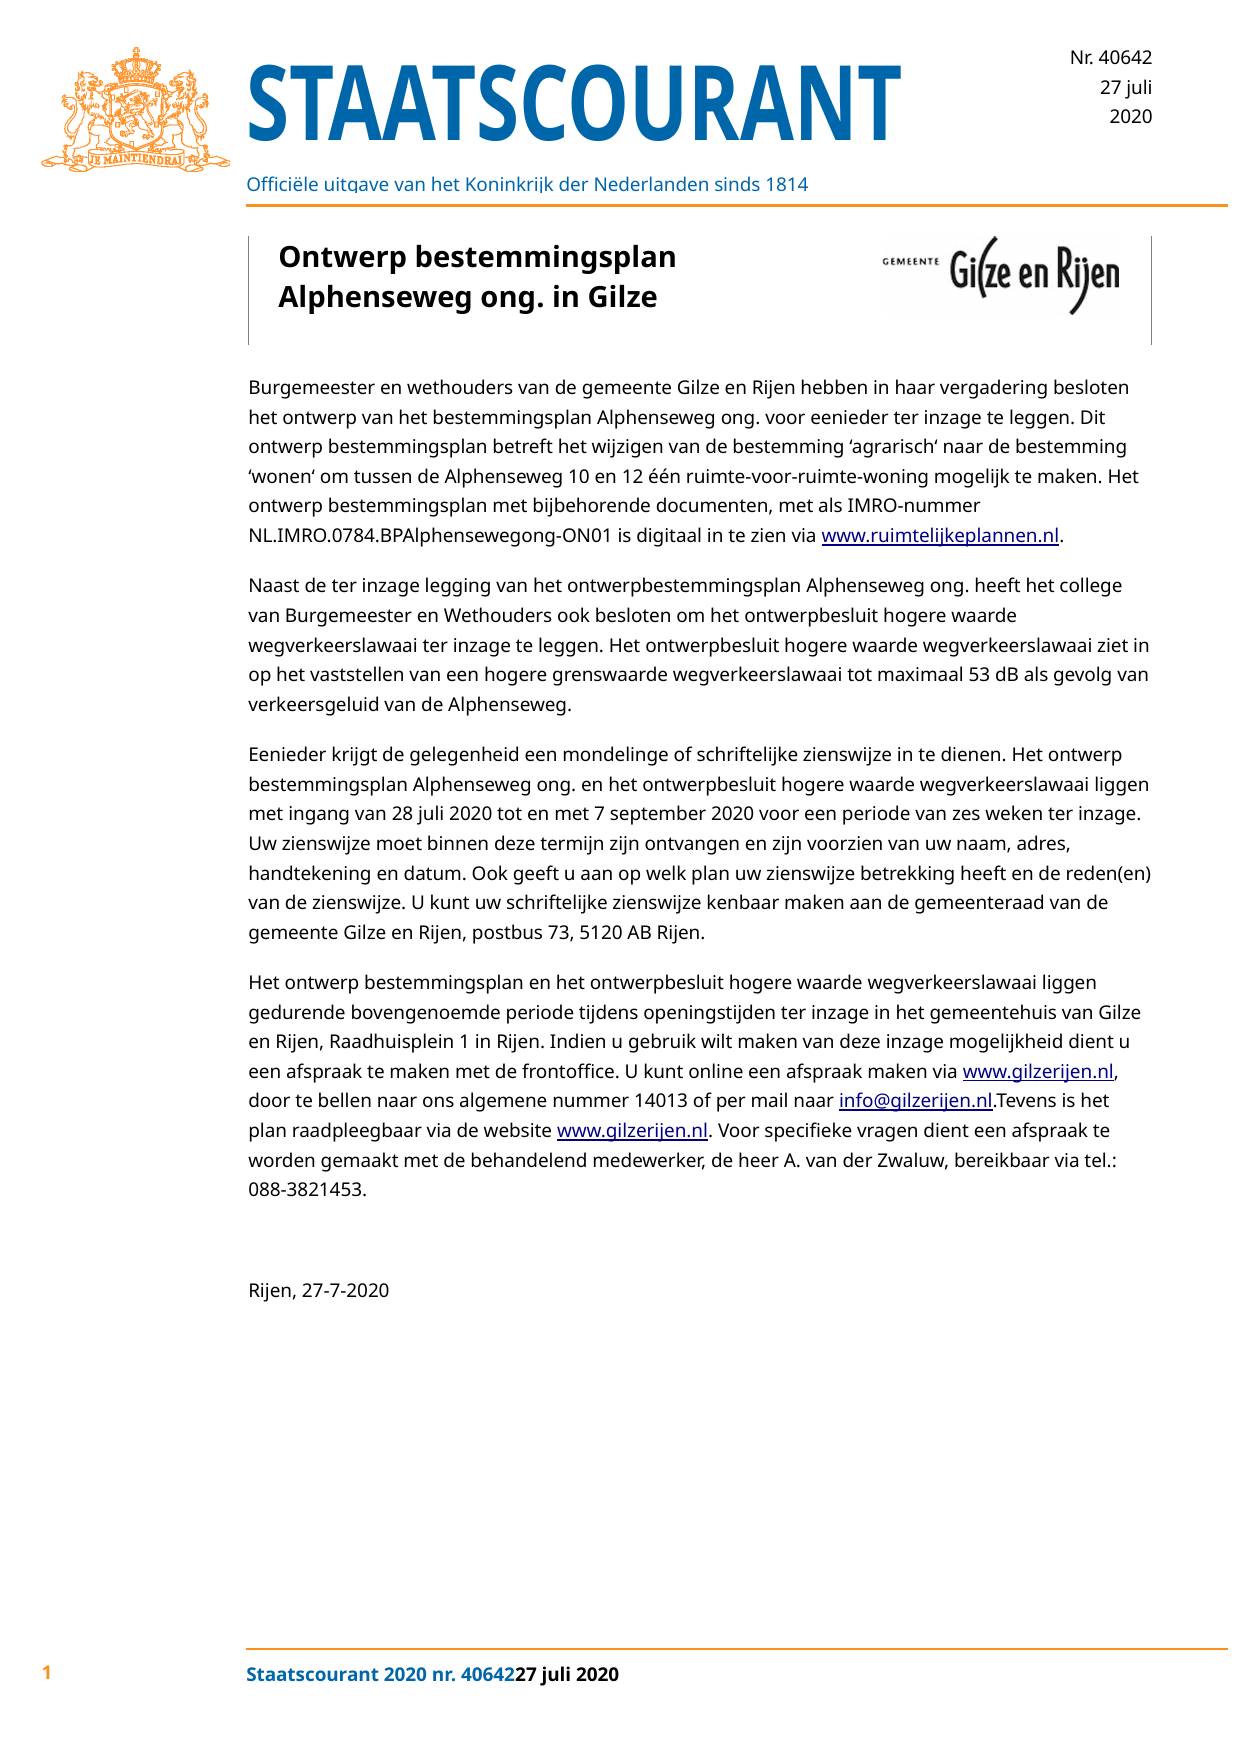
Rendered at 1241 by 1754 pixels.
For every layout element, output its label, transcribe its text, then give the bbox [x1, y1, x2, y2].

text Burgemeester en wethouders van de gemeente Gilze en Rijen hebben in haar vergadering besloten het ontwerp van het bestemmingsplan Alphenseweg ong. voor eenieder ter inzage te leggen. Dit ontwerp bestemmingsplan betreft het wijzigen van de bestemming ‘agrarisch‘ naar de bestemming ‘wonen‘ om tussen de Alphenseweg 10 en 12 één ruimte-voor-ruimte-woning mogelijk te maken. Het ontwerp bestemmingsplan met bijbehorende documenten, met als IMRO-nummer NL.IMRO.0784.BPAlphensewegong-ON01 is digitaal in te zien via www.ruimtelijkeplannen.nl. [248, 374, 1152, 548]
text Het ontwerp bestemmingsplan en het ontwerpbesluit hogere waarde wegverkeerslawaai liggen gedurende bovengenoemde periode tijdens openingstijden ter inzage in het gemeentehuis van Gilze en Rijen, Raadhuisplein 1 in Rijen. Indien u gebruik wilt maken van deze inzage mogelijkheid dient u een afspraak te maken met de frontoffice. U kunt online een afspraak maken via www.gilzerijen.nl, door te bellen naar ons algemene nummer 14013 of per mail naar info@gilzerijen.nl.Tevens is het plan raadpleegbaar via de website www.gilzerijen.nl. Voor specifieke vragen dient een afspraak te worden gemaakt met de behandelend medewerker, de heer A. van der Zwaluw, bereikbaar via tel.: 088-3821453. [248, 969, 1152, 1202]
table_header [850, 236, 1151, 345]
text Rijen, 27-7-2020 [248, 1277, 1152, 1303]
picture [882, 236, 1119, 315]
picture [41, 47, 231, 172]
text Naast de ter inzage legging van het ontwerpbestemmingsplan Alphenseweg ong. heeft het college van Burgemeester en Wethouders ook besloten om het ontwerpbesluit hogere waarde wegverkeerslawaai ter inzage te leggen. Het ontwerpbesluit hogere waarde wegverkeerslawaai ziet in op het vaststellen van een hogere grenswaarde wegverkeerslawaai tot maximaal 53 dB als gevolg van verkeersgeluid van de Alphenseweg. [248, 573, 1152, 717]
table_header Ontwerp bestemmingsplan Alphenseweg ong. in Gilze [249, 236, 850, 345]
text Eenieder krijgt de gelegenheid een mondelinge of schriftelijke zienswijze in te dienen. Het ontwerp bestemmingsplan Alphenseweg ong. en het ontwerpbesluit hogere waarde wegverkeerslawaai liggen met ingang van 28 juli 2020 tot en met 7 september 2020 voor een periode van zes weken ter inzage. Uw zienswijze moet binnen deze termijn zijn ontvangen en zijn voorzien van uw naam, adres, handtekening en datum. Ook geeft u aan op welk plan uw zienswijze betrekking heeft en de reden(en) van de zienswijze. U kunt uw schriftelijke zienswijze kenbaar maken aan de gemeenteraad van de gemeente Gilze en Rijen, postbus 73, 5120 AB Rijen. [248, 741, 1152, 944]
